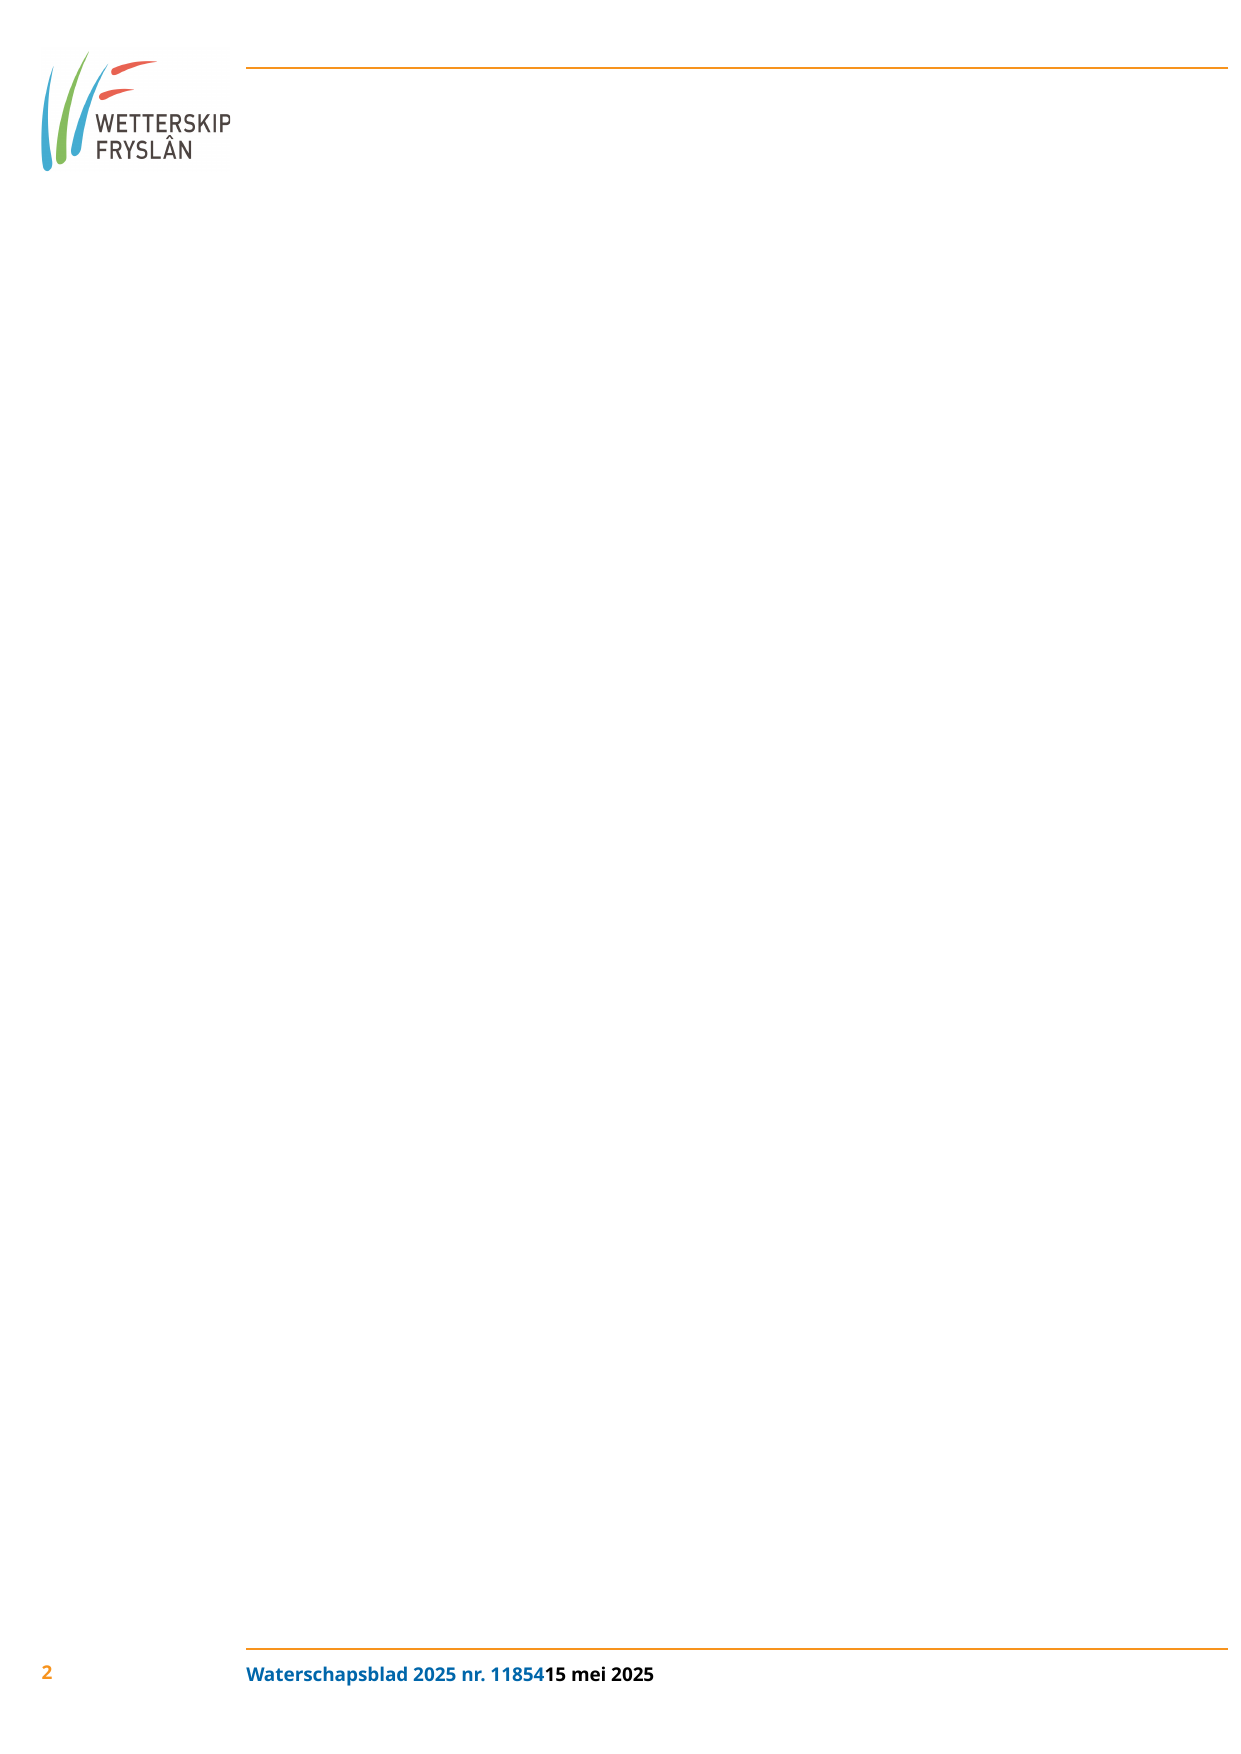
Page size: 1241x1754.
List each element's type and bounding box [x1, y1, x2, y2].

picture [41, 47, 231, 172]
